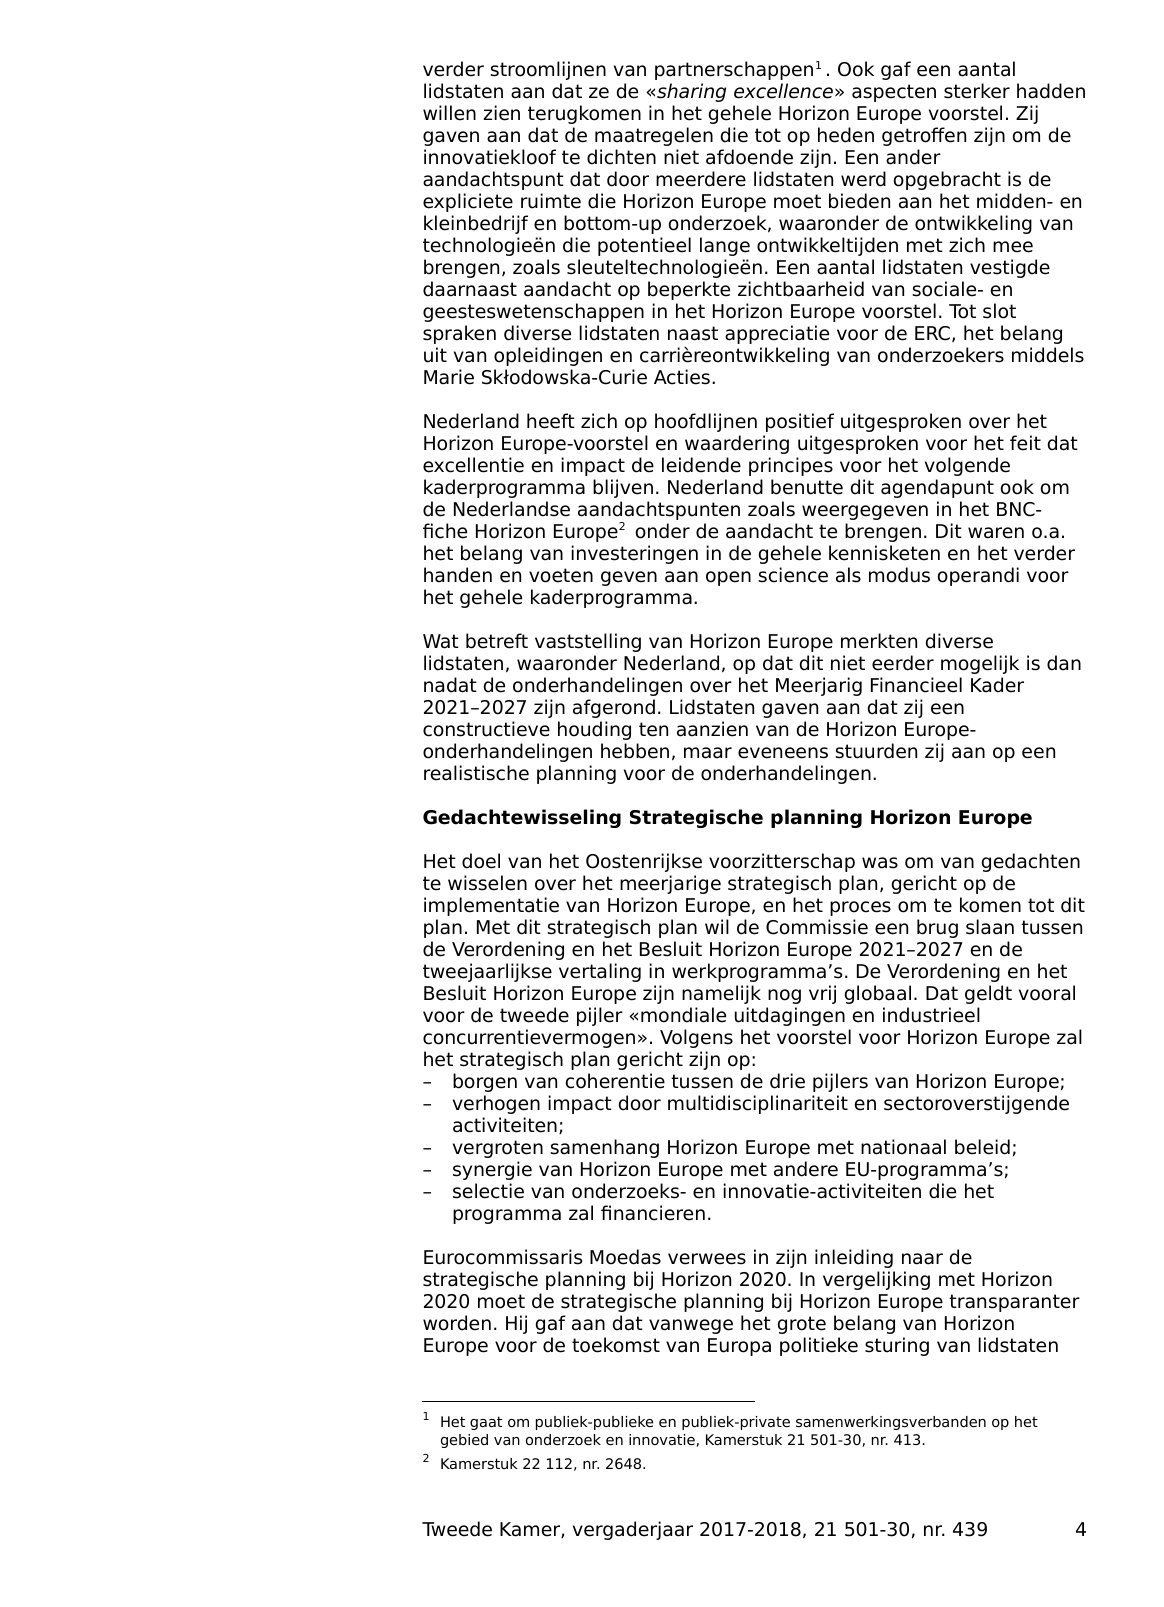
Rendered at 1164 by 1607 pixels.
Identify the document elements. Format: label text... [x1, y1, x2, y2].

subtitle Gedachtewisseling Strategische planning Horizon Europe [422, 807, 1087, 829]
text – synergie van Horizon Europe met andere EU-programma’s; [422, 1159, 1087, 1181]
text – vergroten samenhang Horizon Europe met nationaal beleid; [422, 1137, 1087, 1159]
text Kamerstuk 22 112, nr. 2648. [422, 1452, 1087, 1474]
text – borgen van coherentie tussen de drie pijlers van Horizon Europe; [422, 1071, 1087, 1093]
text – selectie van onderzoeks- en innovatie-activiteiten die het programma zal financieren. [422, 1181, 1087, 1225]
text Wat betreft vaststelling van Horizon Europe merkten diverse lidstaten, waaronder Nederland, op dat dit niet eerder mogelijk is dan nadat de onderhandelingen over het Meerjarig Financieel Kader 2021–2027 zijn afgerond. Lidstaten gaven aan dat zij een constructieve houding ten aanzien van de Horizon Europe-onderhandelingen hebben, maar eveneens stuurden zij aan op een realistische planning voor de onderhandelingen. [422, 631, 1087, 785]
text Nederland heeft zich op hoofdlijnen positief uitgesproken over het Horizon Europe-voorstel en waardering uitgesproken voor het feit dat excellentie en impact de leidende principes voor het volgende kaderprogramma blijven. Nederland benutte dit agendapunt ook om de Nederlandse aandachtspunten zoals weergegeven in het BNC-fiche Horizon Europe onder de aandacht te brengen. Dit waren o.a. het belang van investeringen in de gehele kennisketen en het verder handen en voeten geven aan open science als modus operandi voor het gehele kaderprogramma. [422, 411, 1087, 609]
text verder stroomlijnen van partnerschappen. Ook gaf een aantal lidstaten aan dat ze de «sharing excellence» aspecten sterker hadden willen zien terugkomen in het gehele Horizon Europe voorstel. Zij gaven aan dat de maatregelen die tot op heden getroffen zijn om de innovatiekloof te dichten niet afdoende zijn. Een ander aandachtspunt dat door meerdere lidstaten werd opgebracht is de expliciete ruimte die Horizon Europe moet bieden aan het midden- en kleinbedrijf en bottom-up onderzoek, waaronder de ontwikkeling van technologieën die potentieel lange ontwikkeltijden met zich mee brengen, zoals sleuteltechnologieën. Een aantal lidstaten vestigde daarnaast aandacht op beperkte zichtbaarheid van sociale- en geesteswetenschappen in het Horizon Europe voorstel. Tot slot spraken diverse lidstaten naast appreciatie voor de ERC, het belang uit van opleidingen en carrièreontwikkeling van onderzoekers middels Marie Skłodowska-Curie Acties. [422, 59, 1087, 389]
text Eurocommissaris Moedas verwees in zijn inleiding naar de strategische planning bij Horizon 2020. In vergelijking met Horizon 2020 moet de strategische planning bij Horizon Europe transparanter worden. Hij gaf aan dat vanwege het grote belang van Horizon Europe voor de toekomst van Europa politieke sturing van lidstaten [422, 1247, 1087, 1357]
text Het doel van het Oostenrijkse voorzitterschap was om van gedachten te wisselen over het meerjarige strategisch plan, gericht op de implementatie van Horizon Europe, en het proces om te komen tot dit plan. Met dit strategisch plan wil de Commissie een brug slaan tussen de Verordening en het Besluit Horizon Europe 2021–2027 en de tweejaarlijkse vertaling in werkprogramma’s. De Verordening en het Besluit Horizon Europe zijn namelijk nog vrij globaal. Dat geldt vooral voor de tweede pijler «mondiale uitdagingen en industrieel concurrentievermogen». Volgens het voorstel voor Horizon Europe zal het strategisch plan gericht zijn op: [422, 851, 1087, 1071]
text – verhogen impact door multidisciplinariteit en sectoroverstijgende activiteiten; [422, 1093, 1087, 1137]
text Het gaat om publiek-publieke en publiek-private samenwerkingsverbanden op het gebied van onderzoek en innovatie, Kamerstuk 21 501-30, nr. 413. [422, 1410, 1087, 1449]
